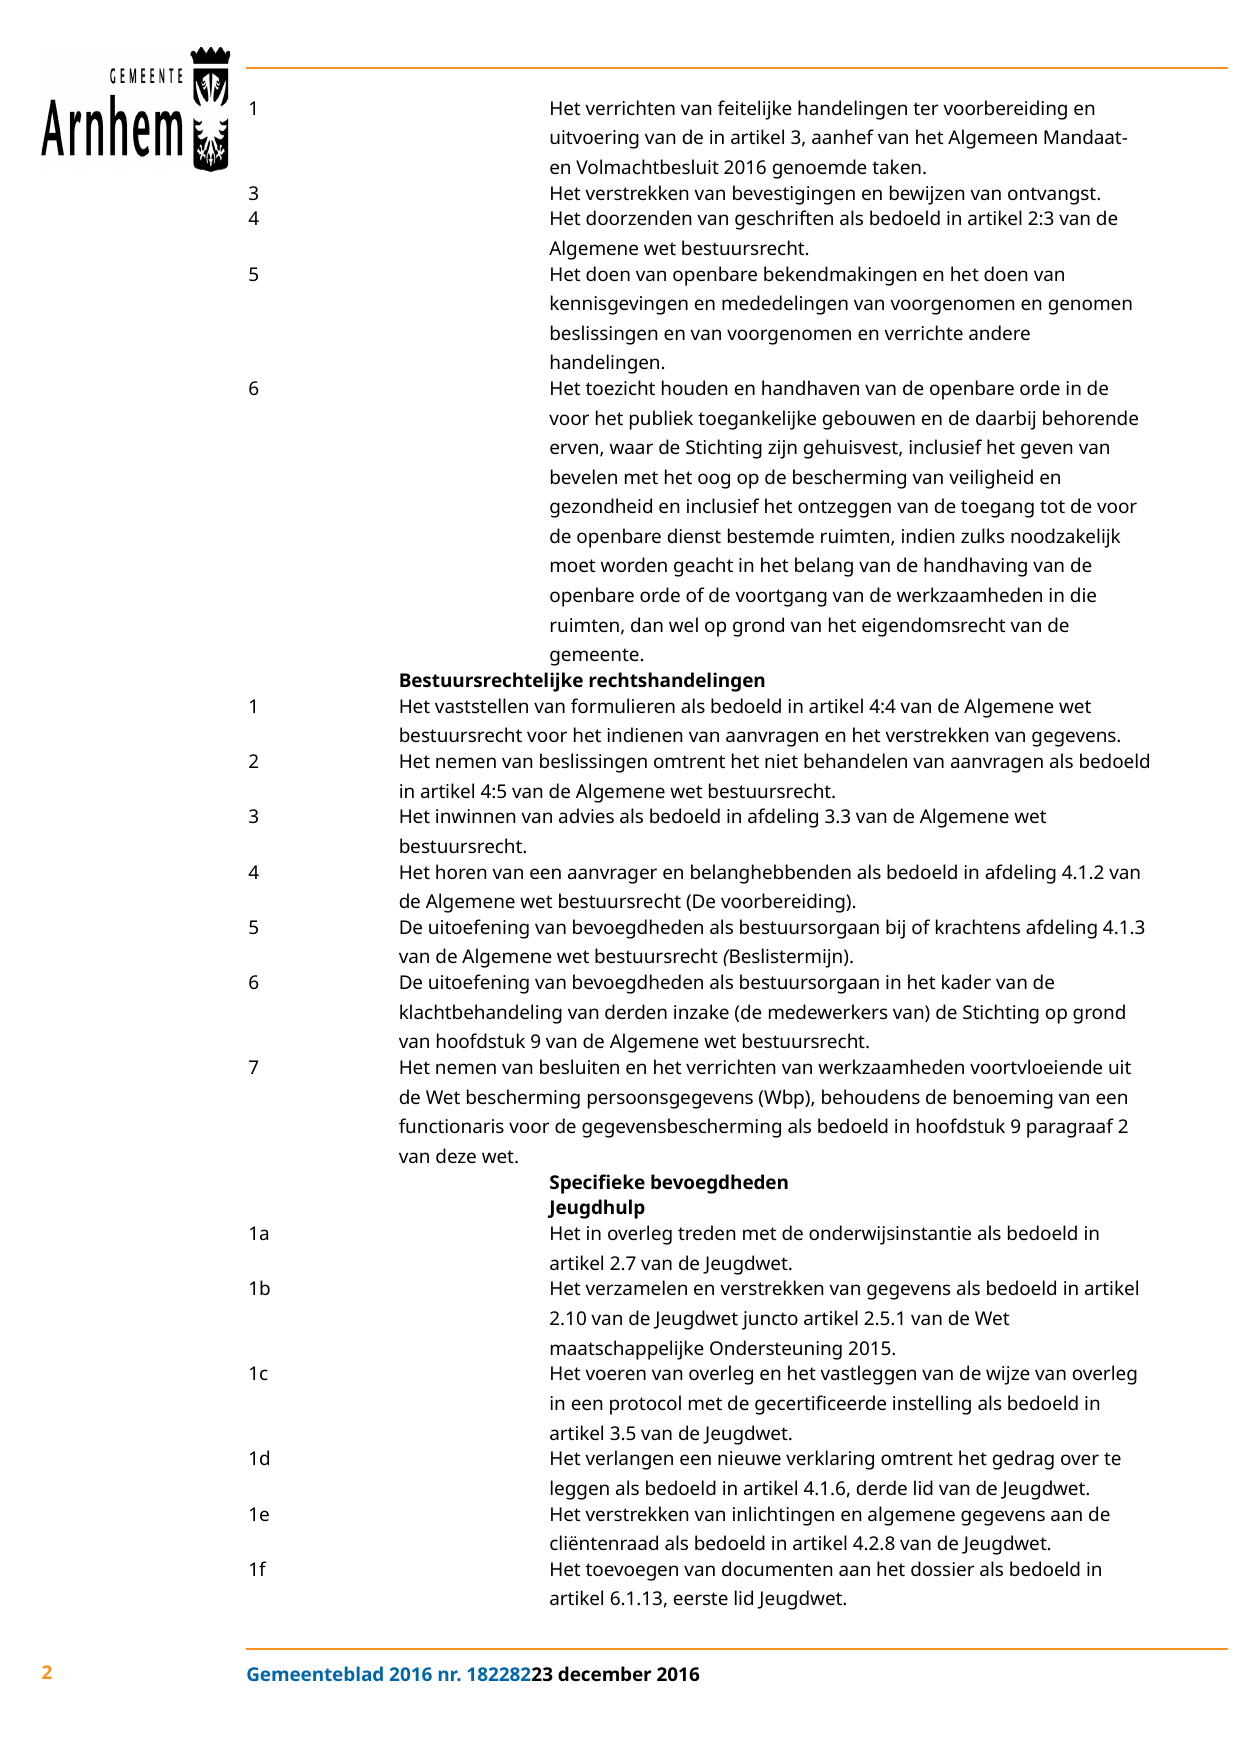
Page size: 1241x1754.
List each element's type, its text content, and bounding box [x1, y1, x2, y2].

table_cell 3 [248, 180, 549, 205]
table_cell Het toezicht houden en handhaven van de openbare orde in de voor het publiek toegankelijke gebouwen en de daarbij behorende erven, waar de Stichting zijn gehuisvest, inclusief het geven van bevelen met het oog op de bescherming van veiligheid en gezondheid en inclusief het ontzeggen van de toegang tot de voor de openbare dienst bestemde ruimten, indien zulks noodzakelijk moet worden geacht in het belang van de handhaving van de openbare orde of de voortgang van de werkzaamheden in die ruimten, dan wel op grond van het eigendomsrecht van de gemeente. [549, 375, 1152, 667]
table_cell Het nemen van beslissingen omtrent het niet behandelen van aanvragen als bedoeld in artikel 4:5 van de Algemene wet bestuursrecht. [399, 748, 1152, 803]
table_cell De uitoefening van bevoegdheden als bestuursorgaan bij of krachtens afdeling 4.1.3 van de Algemene wet bestuursrecht (Beslistermijn). [399, 914, 1152, 969]
table_cell De uitoefening van bevoegdheden als bestuursorgaan in het kader van de klachtbehandeling van derden inzake (de medewerkers van) de Stichting op grond van hoofdstuk 9 van de Algemene wet bestuursrecht. [399, 970, 1152, 1054]
table_cell Het doorzenden van geschriften als bedoeld in artikel 2:3 van de Algemene wet bestuursrecht. [549, 205, 1152, 261]
table_cell Het verlangen een nieuwe verklaring omtrent het gedrag over te leggen als bedoeld in artikel 4.1.6, derde lid van de Jeugdwet. [549, 1445, 1152, 1501]
table_cell 1b [248, 1276, 549, 1361]
table_cell 6 [248, 970, 398, 1054]
table_cell Het verstrekken van bevestigingen en bewijzen van ontvangst. [549, 180, 1152, 205]
table_cell 1 [248, 95, 549, 180]
picture [41, 47, 231, 172]
table_cell 1f [248, 1556, 549, 1611]
table_cell [248, 1169, 549, 1194]
table_cell 1a [248, 1220, 549, 1276]
table_cell [248, 1195, 549, 1220]
table_cell Jeugdhulp [549, 1195, 1152, 1220]
table_cell 2 [248, 748, 398, 803]
table_cell 5 [248, 914, 398, 969]
table_cell Het verzamelen en verstrekken van gegevens als bedoeld in artikel 2.10 van de Jeugdwet juncto artikel 2.5.1 van de Wet maatschappelijke Ondersteuning 2015. [549, 1276, 1152, 1361]
table_cell Het inwinnen van advies als bedoeld in afdeling 3.3 van de Algemene wet bestuursrecht. [399, 804, 1152, 859]
table_cell Het verstrekken van inlichtingen en algemene gegevens aan de cliëntenraad als bedoeld in artikel 4.2.8 van de Jeugdwet. [549, 1501, 1152, 1556]
table_cell 3 [248, 804, 398, 859]
table_cell Het voeren van overleg en het vastleggen van de wijze van overleg in een protocol met de gecertificeerde instelling als bedoeld in artikel 3.5 van de Jeugdwet. [549, 1361, 1152, 1445]
table_cell 4 [248, 859, 398, 914]
table_cell 1 [248, 693, 398, 748]
table_cell 5 [248, 261, 549, 375]
table_cell Het in overleg treden met de onderwijsinstantie als bedoeld in artikel 2.7 van de Jeugdwet. [549, 1220, 1152, 1276]
table_cell Het toevoegen van documenten aan het dossier als bedoeld in artikel 6.1.13, eerste lid Jeugdwet. [549, 1556, 1152, 1611]
table_cell 1c [248, 1361, 549, 1445]
table_cell Het horen van een aanvrager en belanghebbenden als bedoeld in afdeling 4.1.2 van de Algemene wet bestuursrecht (De voorbereiding). [399, 859, 1152, 914]
table_cell 7 [248, 1054, 398, 1169]
table_cell [248, 667, 398, 693]
table_cell Specifieke bevoegdheden [549, 1169, 1152, 1194]
table_cell 6 [248, 375, 549, 667]
table_cell Het doen van openbare bekendmakingen en het doen van kennisgevingen en mededelingen van voorgenomen en genomen beslissingen en van voorgenomen en verrichte andere handelingen. [549, 261, 1152, 375]
table_cell Het vaststellen van formulieren als bedoeld in artikel 4:4 van de Algemene wet bestuursrecht voor het indienen van aanvragen en het verstrekken van gegevens. [399, 693, 1152, 748]
table_cell Bestuursrechtelijke rechtshandelingen [399, 667, 1152, 693]
table_cell 4 [248, 205, 549, 261]
table_cell 1d [248, 1445, 549, 1501]
table_cell Het nemen van besluiten en het verrichten van werkzaamheden voortvloeiende uit de Wet bescherming persoonsgegevens (Wbp), behoudens de benoeming van een functionaris voor de gegevensbescherming als bedoeld in hoofdstuk 9 paragraaf 2 van deze wet. [399, 1054, 1152, 1169]
table_cell Het verrichten van feitelijke handelingen ter voorbereiding en uitvoering van de in artikel 3, aanhef van het Algemeen Mandaat- en Volmachtbesluit 2016 genoemde taken. [549, 95, 1152, 180]
table_cell 1e [248, 1501, 549, 1556]
